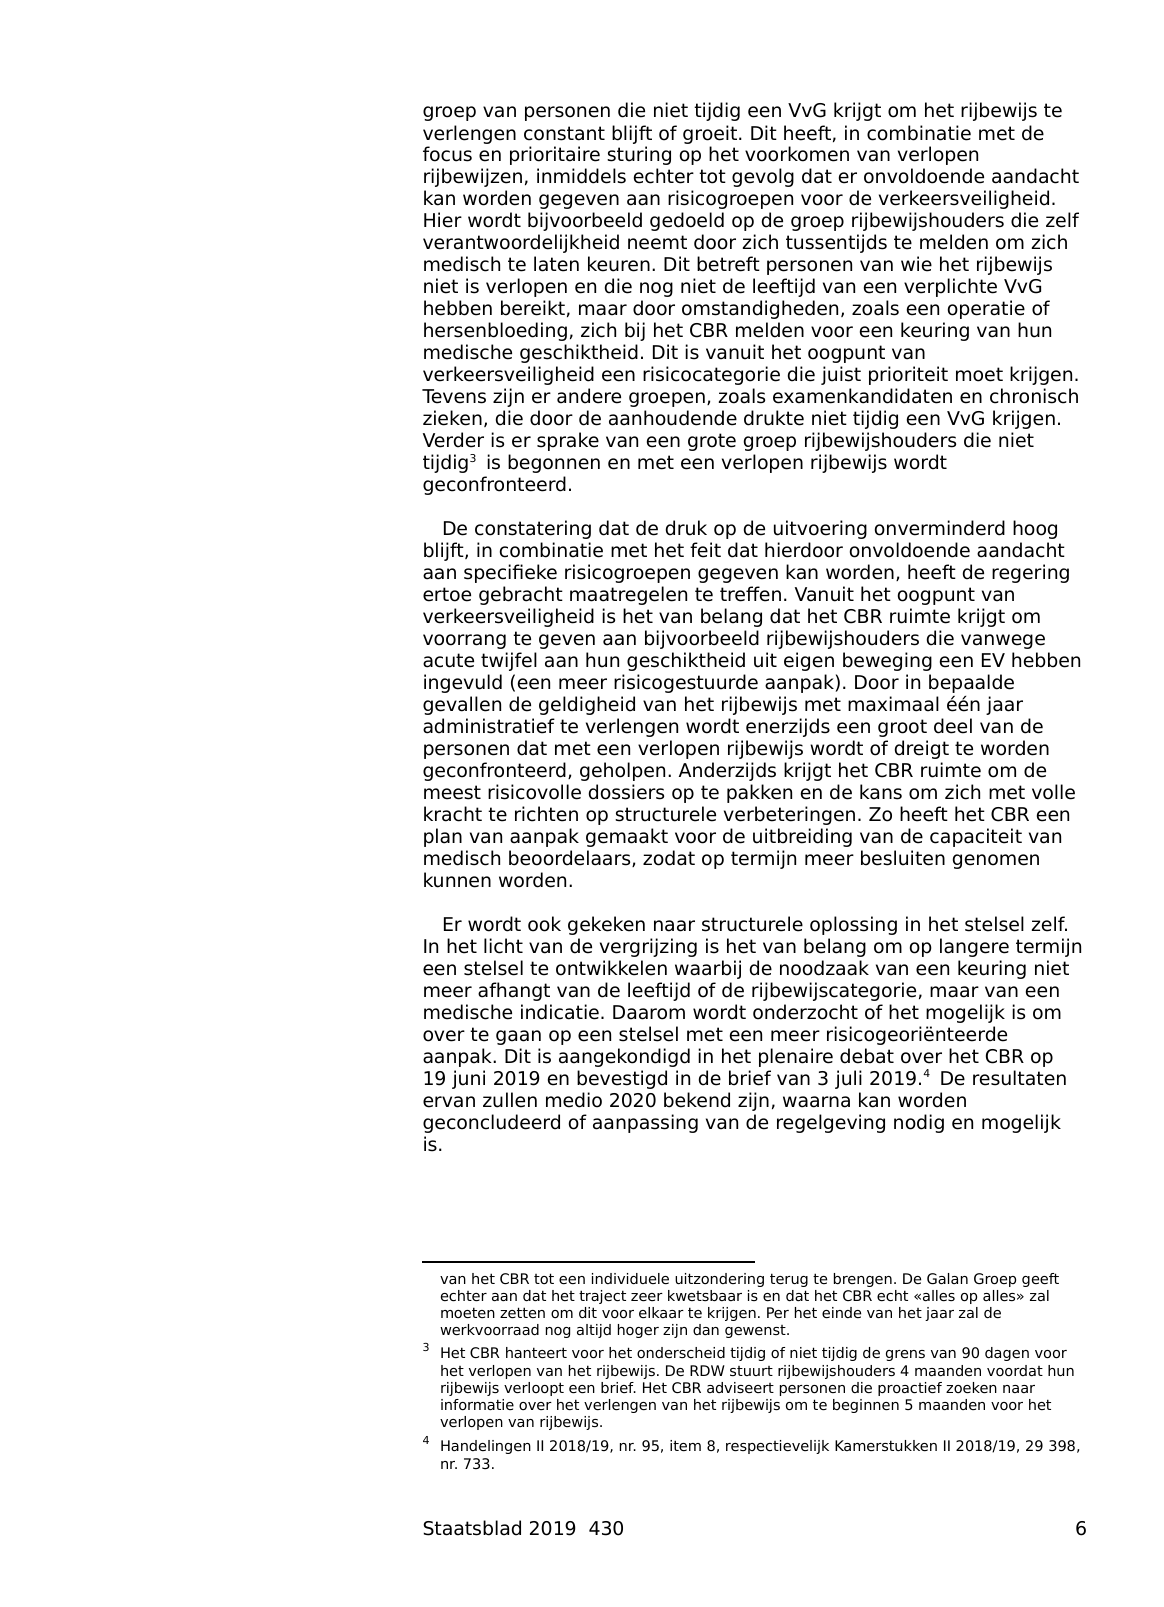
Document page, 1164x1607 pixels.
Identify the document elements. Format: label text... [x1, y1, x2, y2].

text Handelingen II 2018/19, nr. 95, item 8, respectievelijk Kamerstukken II 2018/19, 29 398, nr. 733. [422, 1434, 1087, 1473]
text Er wordt ook gekeken naar structurele oplossing in het stelsel zelf. In het licht van de vergrijzing is het van belang om op langere termijn een stelsel te ontwikkelen waarbij de noodzaak van een keuring niet meer afhangt van de leeftijd of de rijbewijscategorie, maar van een medische indicatie. Daarom wordt onderzocht of het mogelijk is om over te gaan op een stelsel met een meer risicogeoriënteerde aanpak. Dit is aangekondigd in het plenaire debat over het CBR op 19 juni 2019 en bevestigd in de brief van 3 juli 2019. De resultaten ervan zullen medio 2020 bekend zijn, waarna kan worden geconcludeerd of aanpassing van de regelgeving nodig en mogelijk is. [422, 914, 1087, 1156]
text van het CBR tot een individuele uitzondering terug te brengen. De Galan Groep geeft echter aan dat het traject zeer kwetsbaar is en dat het CBR echt «alles op alles» zal moeten zetten om dit voor elkaar te krijgen. Per het einde van het jaar zal de werkvoorraad nog altijd hoger zijn dan gewenst. [422, 1271, 1087, 1338]
text De constatering dat de druk op de uitvoering onverminderd hoog blijft, in combinatie met het feit dat hierdoor onvoldoende aandacht aan specifieke risicogroepen gegeven kan worden, heeft de regering ertoe gebracht maatregelen te treffen. Vanuit het oogpunt van verkeersveiligheid is het van belang dat het CBR ruimte krijgt om voorrang te geven aan bijvoorbeeld rijbewijshouders die vanwege acute twijfel aan hun geschiktheid uit eigen beweging een EV hebben ingevuld (een meer risicogestuurde aanpak). Door in bepaalde gevallen de geldigheid van het rijbewijs met maximaal één jaar administratief te verlengen wordt enerzijds een groot deel van de personen dat met een verlopen rijbewijs wordt of dreigt te worden geconfronteerd, geholpen. Anderzijds krijgt het CBR ruimte om de meest risicovolle dossiers op te pakken en de kans om zich met volle kracht te richten op structurele verbeteringen. Zo heeft het CBR een plan van aanpak gemaakt voor de uitbreiding van de capaciteit van medisch beoordelaars, zodat op termijn meer besluiten genomen kunnen worden. [422, 518, 1087, 892]
text groep van personen die niet tijdig een VvG krijgt om het rijbewijs te verlengen constant blijft of groeit. Dit heeft, in combinatie met de focus en prioritaire sturing op het voorkomen van verlopen rijbewijzen, inmiddels echter tot gevolg dat er onvoldoende aandacht kan worden gegeven aan risicogroepen voor de verkeersveiligheid. Hier wordt bijvoorbeeld gedoeld op de groep rijbewijshouders die zelf verantwoordelijkheid neemt door zich tussentijds te melden om zich medisch te laten keuren. Dit betreft personen van wie het rijbewijs niet is verlopen en die nog niet de leeftijd van een verplichte VvG hebben bereikt, maar door omstandigheden, zoals een operatie of hersenbloeding, zich bij het CBR melden voor een keuring van hun medische geschiktheid. Dit is vanuit het oogpunt van verkeersveiligheid een risicocategorie die juist prioriteit moet krijgen. Tevens zijn er andere groepen, zoals examenkandidaten en chronisch zieken, die door de aanhoudende drukte niet tijdig een VvG krijgen. Verder is er sprake van een grote groep rijbewijshouders die niet tijdig is begonnen en met een verlopen rijbewijs wordt geconfronteerd. [422, 100, 1087, 496]
text Het CBR hanteert voor het onderscheid tijdig of niet tijdig de grens van 90 dagen voor het verlopen van het rijbewijs. De RDW stuurt rijbewijshouders 4 maanden voordat hun rijbewijs verloopt een brief. Het CBR adviseert personen die proactief zoeken naar informatie over het verlengen van het rijbewijs om te beginnen 5 maanden voor het verlopen van rijbewijs. [422, 1341, 1087, 1431]
